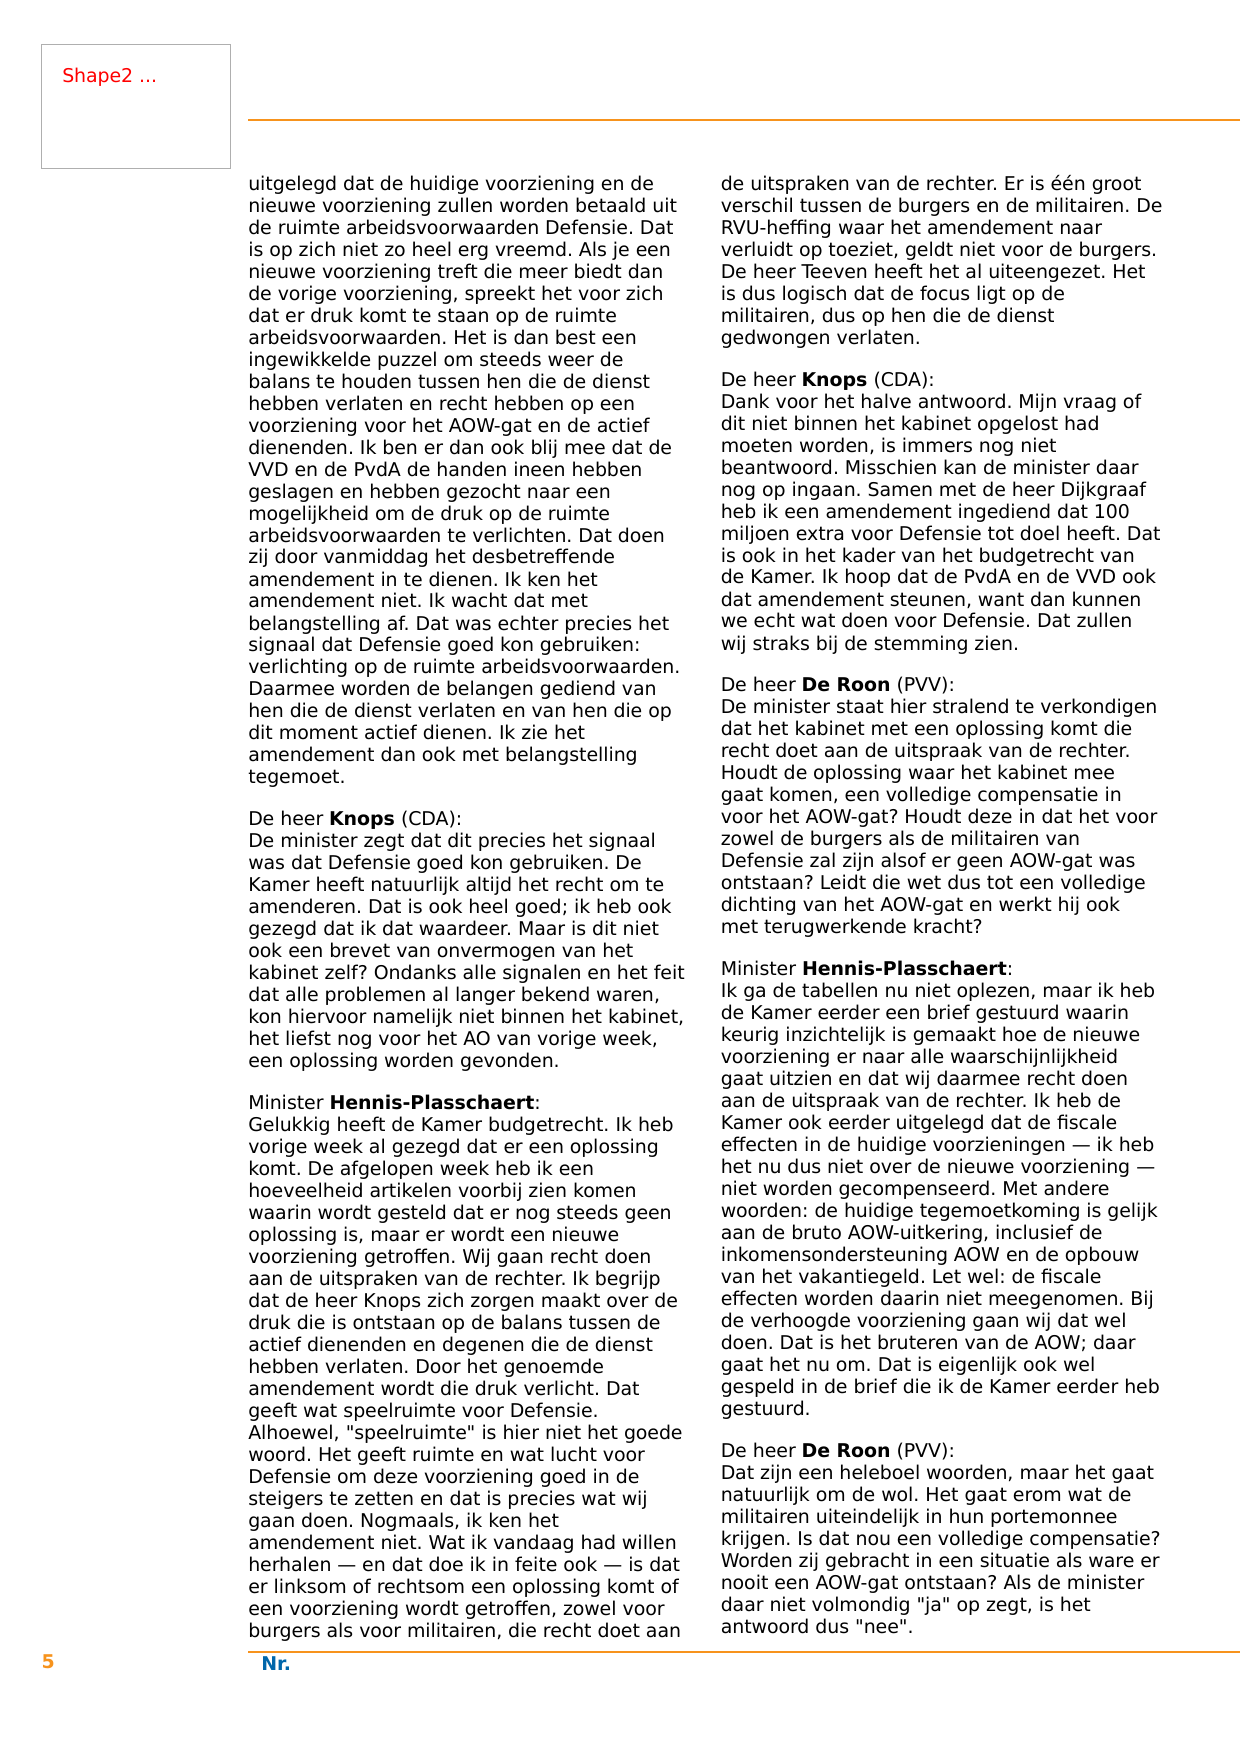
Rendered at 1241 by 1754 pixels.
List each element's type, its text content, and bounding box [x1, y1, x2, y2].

text De heer Knops (CDA): [248, 808, 691, 830]
text de uitspraken van de rechter. Er is één groot verschil tussen de burgers en de militairen. De RVU-heffing waar het amendement naar verluidt op toeziet, geldt niet voor de burgers. De heer Teeven heeft het al uiteengezet. Het is dus logisch dat de focus ligt op de militairen, dus op hen die de dienst gedwongen verlaten. [721, 173, 1163, 349]
text Ik ga de tabellen nu niet oplezen, maar ik heb de Kamer eerder een brief gestuurd waarin keurig inzichtelijk is gemaakt hoe de nieuwe voorziening er naar alle waarschijnlijkheid gaat uitzien en dat wij daarmee recht doen aan de uitspraak van de rechter. Ik heb de Kamer ook eerder uitgelegd dat de fiscale effecten in de huidige voorzieningen — ik heb het nu dus niet over de nieuwe voorziening — niet worden gecompenseerd. Met andere woorden: de huidige tegemoetkoming is gelijk aan de bruto AOW-uitkering, inclusief de inkomensondersteuning AOW en de opbouw van het vakantiegeld. Let wel: de fiscale effecten worden daarin niet meegenomen. Bij de verhoogde voorziening gaan wij dat wel doen. Dat is het bruteren van de AOW; daar gaat het nu om. Dat is eigenlijk ook wel gespeld in de brief die ik de Kamer eerder heb gestuurd. [721, 980, 1163, 1420]
text Dank voor het halve antwoord. Mijn vraag of dit niet binnen het kabinet opgelost had moeten worden, is immers nog niet beantwoord. Misschien kan de minister daar nog op ingaan. Samen met de heer Dijkgraaf heb ik een amendement ingediend dat 100 miljoen extra voor Defensie tot doel heeft. Dat is ook in het kader van het budgetrecht van de Kamer. Ik hoop dat de PvdA en de VVD ook dat amendement steunen, want dan kunnen we echt wat doen voor Defensie. Dat zullen wij straks bij de stemming zien. [721, 391, 1163, 654]
text De heer De Roon (PVV): [721, 674, 1163, 696]
text Minister Hennis-Plasschaert: [248, 1092, 691, 1114]
text Gelukkig heeft de Kamer budgetrecht. Ik heb vorige week al gezegd dat er een oplossing komt. De afgelopen week heb ik een hoeveelheid artikelen voorbij zien komen waarin wordt gesteld dat er nog steeds geen oplossing is, maar er wordt een nieuwe voorziening getroffen. Wij gaan recht doen aan de uitspraken van de rechter. Ik begrijp dat de heer Knops zich zorgen maakt over de druk die is ontstaan op de balans tussen de actief dienenden en degenen die de dienst hebben verlaten. Door het genoemde amendement wordt die druk verlicht. Dat geeft wat speelruimte voor Defensie. Alhoewel, "speelruimte" is hier niet het goede woord. Het geeft ruimte en wat lucht voor Defensie om deze voorziening goed in de steigers te zetten en dat is precies wat wij gaan doen. Nogmaals, ik ken het amendement niet. Wat ik vandaag had willen herhalen — en dat doe ik in feite ook — is dat er linksom of rechtsom een oplossing komt of een voorziening wordt getroffen, zowel voor burgers als voor militairen, die recht doet aan [248, 1114, 691, 1641]
text De heer Knops (CDA): [721, 369, 1163, 391]
text uitgelegd dat de huidige voorziening en de nieuwe voorziening zullen worden betaald uit de ruimte arbeidsvoorwaarden Defensie. Dat is op zich niet zo heel erg vreemd. Als je een nieuwe voorziening treft die meer biedt dan de vorige voorziening, spreekt het voor zich dat er druk komt te staan op de ruimte arbeidsvoorwaarden. Het is dan best een ingewikkelde puzzel om steeds weer de balans te houden tussen hen die de dienst hebben verlaten en recht hebben op een voorziening voor het AOW-gat en de actief dienenden. Ik ben er dan ook blij mee dat de VVD en de PvdA de handen ineen hebben geslagen en hebben gezocht naar een mogelijkheid om de druk op de ruimte arbeidsvoorwaarden te verlichten. Dat doen zij door vanmiddag het desbetreffende amendement in te dienen. Ik ken het amendement niet. Ik wacht dat met belangstelling af. Dat was echter precies het signaal dat Defensie goed kon gebruiken: verlichting op de ruimte arbeidsvoorwaarden. Daarmee worden de belangen gediend van hen die de dienst verlaten en van hen die op dit moment actief dienen. Ik zie het amendement dan ook met belangstelling tegemoet. [248, 173, 691, 788]
text Dat zijn een heleboel woorden, maar het gaat natuurlijk om de wol. Het gaat erom wat de militairen uiteindelijk in hun portemonnee krijgen. Is dat nou een volledige compensatie? Worden zij gebracht in een situatie als ware er nooit een AOW-gat ontstaan? Als de minister daar niet volmondig "ja" op zegt, is het antwoord dus "nee". [721, 1462, 1163, 1637]
text De heer De Roon (PVV): [721, 1440, 1163, 1462]
text De minister staat hier stralend te verkondigen dat het kabinet met een oplossing komt die recht doet aan de uitspraak van de rechter. Houdt de oplossing waar het kabinet mee gaat komen, een volledige compensatie in voor het AOW-gat? Houdt deze in dat het voor zowel de burgers als de militairen van Defensie zal zijn alsof er geen AOW-gat was ontstaan? Leidt die wet dus tot een volledige dichting van het AOW-gat en werkt hij ook met terugwerkende kracht? [721, 696, 1163, 938]
text Minister Hennis-Plasschaert: [721, 958, 1163, 980]
text De minister zegt dat dit precies het signaal was dat Defensie goed kon gebruiken. De Kamer heeft natuurlijk altijd het recht om te amenderen. Dat is ook heel goed; ik heb ook gezegd dat ik dat waardeer. Maar is dit niet ook een brevet van onvermogen van het kabinet zelf? Ondanks alle signalen en het feit dat alle problemen al langer bekend waren, kon hiervoor namelijk niet binnen het kabinet, het liefst nog voor het AO van vorige week, een oplossing worden gevonden. [248, 830, 691, 1072]
